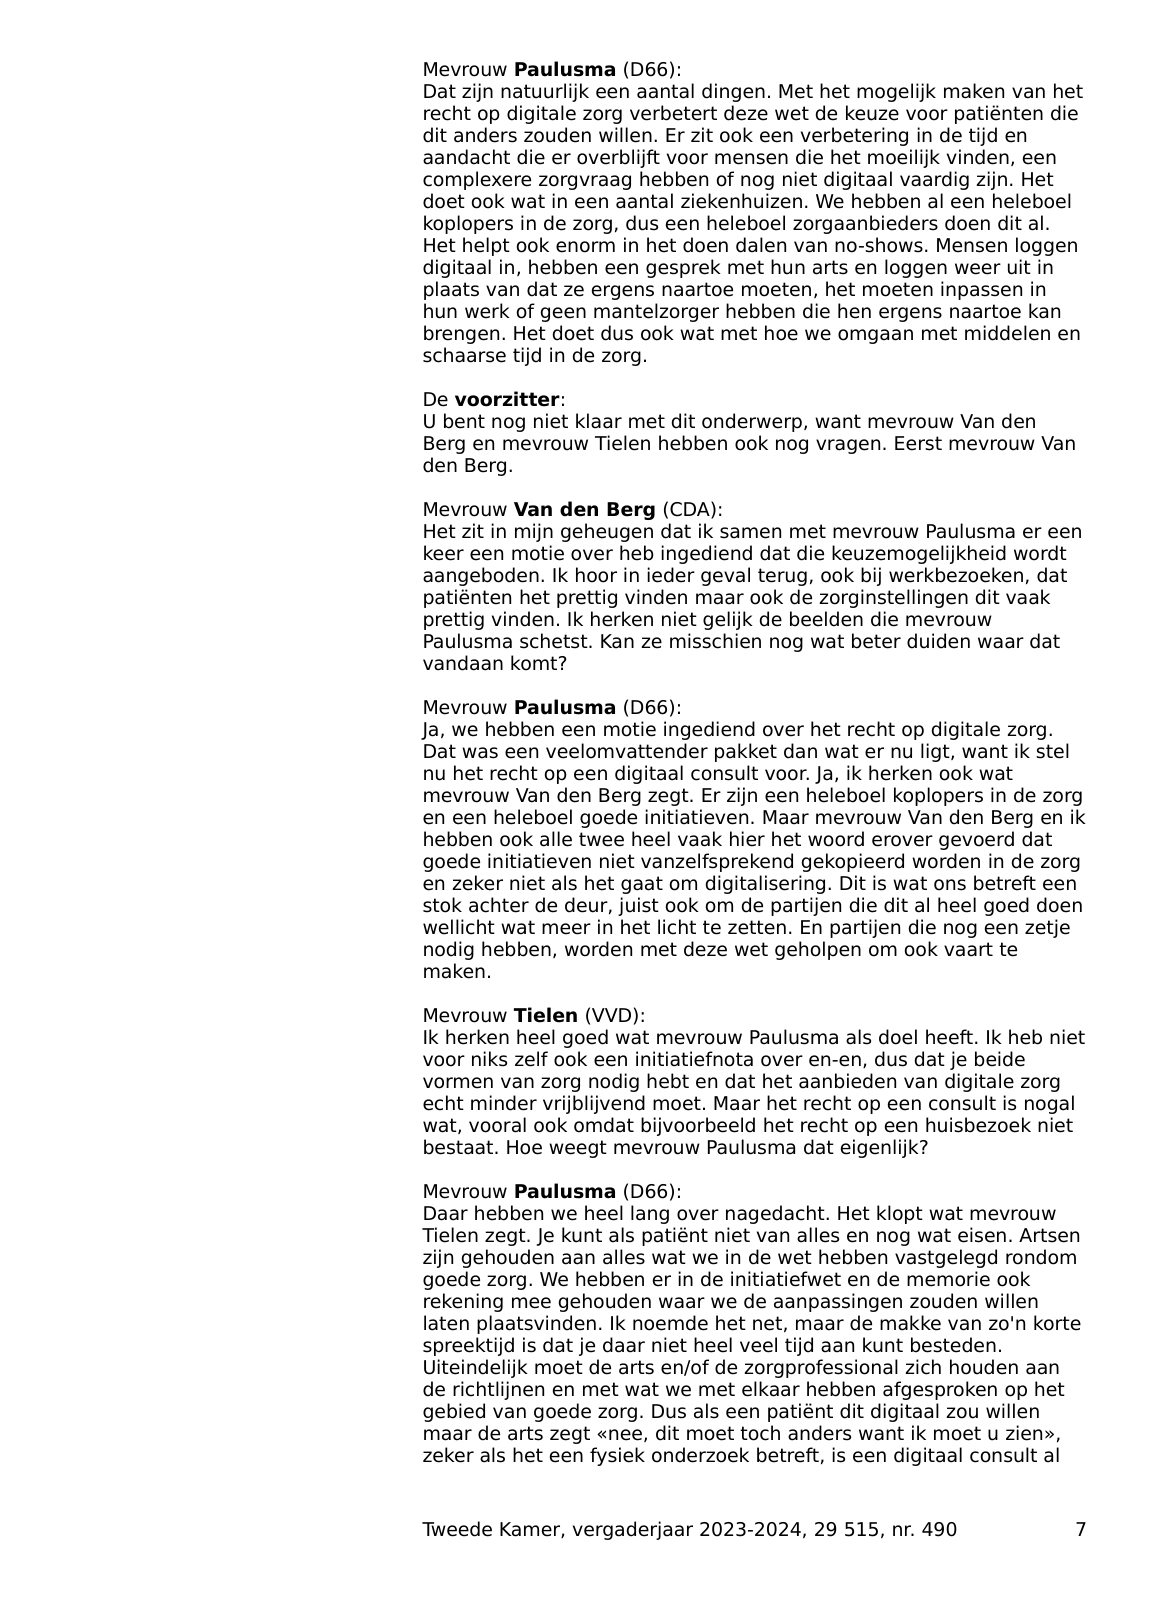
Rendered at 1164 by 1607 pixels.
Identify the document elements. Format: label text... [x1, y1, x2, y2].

text Daar hebben we heel lang over nagedacht. Het klopt wat mevrouw Tielen zegt. Je kunt als patiënt niet van alles en nog wat eisen. Artsen zijn gehouden aan alles wat we in de wet hebben vastgelegd rondom goede zorg. We hebben er in de initiatiefwet en de memorie ook rekening mee gehouden waar we de aanpassingen zouden willen laten plaatsvinden. Ik noemde het net, maar de makke van zo'n korte spreektijd is dat je daar niet heel veel tijd aan kunt besteden. Uiteindelijk moet de arts en/of de zorgprofessional zich houden aan de richtlijnen en met wat we met elkaar hebben afgesproken op het gebied van goede zorg. Dus als een patiënt dit digitaal zou willen maar de arts zegt «nee, dit moet toch anders want ik moet u zien», zeker als het een fysiek onderzoek betreft, is een digitaal consult al [422, 1203, 1087, 1467]
text U bent nog niet klaar met dit onderwerp, want mevrouw Van den Berg en mevrouw Tielen hebben ook nog vragen. Eerst mevrouw Van den Berg. [422, 411, 1087, 477]
text Mevrouw Paulusma (D66): [422, 59, 1087, 81]
text Het zit in mijn geheugen dat ik samen met mevrouw Paulusma er een keer een motie over heb ingediend dat die keuzemogelijkheid wordt aangeboden. Ik hoor in ieder geval terug, ook bij werkbezoeken, dat patiënten het prettig vinden maar ook de zorginstellingen dit vaak prettig vinden. Ik herken niet gelijk de beelden die mevrouw Paulusma schetst. Kan ze misschien nog wat beter duiden waar dat vandaan komt? [422, 521, 1087, 675]
text De voorzitter: [422, 389, 1087, 411]
text Mevrouw Van den Berg (CDA): [422, 499, 1087, 521]
text Ik herken heel goed wat mevrouw Paulusma als doel heeft. Ik heb niet voor niks zelf ook een initiatiefnota over en-en, dus dat je beide vormen van zorg nodig hebt en dat het aanbieden van digitale zorg echt minder vrijblijvend moet. Maar het recht op een consult is nogal wat, vooral ook omdat bijvoorbeeld het recht op een huisbezoek niet bestaat. Hoe weegt mevrouw Paulusma dat eigenlijk? [422, 1027, 1087, 1159]
text Mevrouw Paulusma (D66): [422, 1181, 1087, 1203]
text Mevrouw Tielen (VVD): [422, 1005, 1087, 1027]
text Ja, we hebben een motie ingediend over het recht op digitale zorg. Dat was een veelomvattender pakket dan wat er nu ligt, want ik stel nu het recht op een digitaal consult voor. Ja, ik herken ook wat mevrouw Van den Berg zegt. Er zijn een heleboel koplopers in de zorg en een heleboel goede initiatieven. Maar mevrouw Van den Berg en ik hebben ook alle twee heel vaak hier het woord erover gevoerd dat goede initiatieven niet vanzelfsprekend gekopieerd worden in de zorg en zeker niet als het gaat om digitalisering. Dit is wat ons betreft een stok achter de deur, juist ook om de partijen die dit al heel goed doen wellicht wat meer in het licht te zetten. En partijen die nog een zetje nodig hebben, worden met deze wet geholpen om ook vaart te maken. [422, 719, 1087, 983]
text Mevrouw Paulusma (D66): [422, 697, 1087, 719]
text Dat zijn natuurlijk een aantal dingen. Met het mogelijk maken van het recht op digitale zorg verbetert deze wet de keuze voor patiënten die dit anders zouden willen. Er zit ook een verbetering in de tijd en aandacht die er overblijft voor mensen die het moeilijk vinden, een complexere zorgvraag hebben of nog niet digitaal vaardig zijn. Het doet ook wat in een aantal ziekenhuizen. We hebben al een heleboel koplopers in de zorg, dus een heleboel zorgaanbieders doen dit al. Het helpt ook enorm in het doen dalen van no-shows. Mensen loggen digitaal in, hebben een gesprek met hun arts en loggen weer uit in plaats van dat ze ergens naartoe moeten, het moeten inpassen in hun werk of geen mantelzorger hebben die hen ergens naartoe kan brengen. Het doet dus ook wat met hoe we omgaan met middelen en schaarse tijd in de zorg. [422, 81, 1087, 367]
